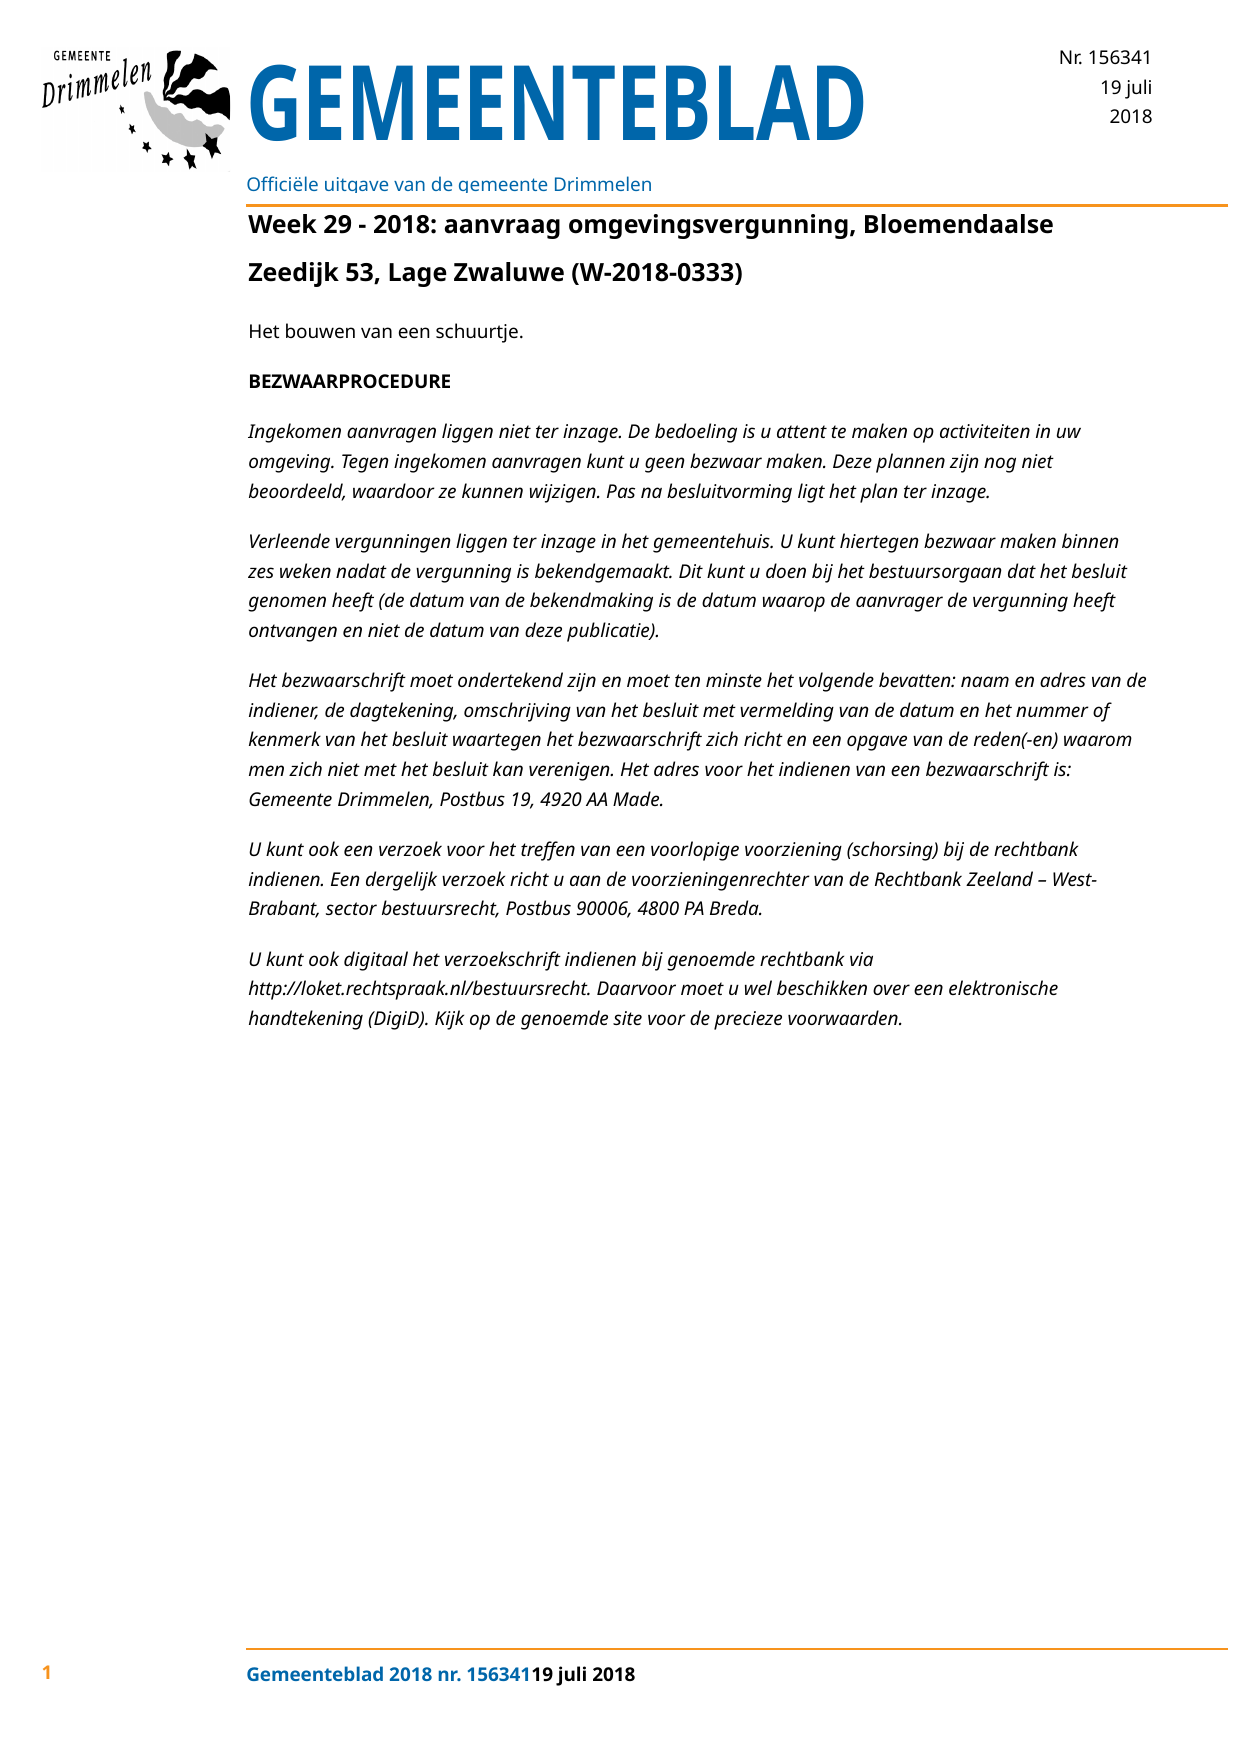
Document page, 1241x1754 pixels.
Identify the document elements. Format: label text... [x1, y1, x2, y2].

picture [41, 47, 231, 172]
text U kunt ook een verzoek voor het treffen van een voorlopige voorziening (schorsing) bij de rechtbank indienen. Een dergelijk verzoek richt u aan de voorzieningenrechter van de Rechtbank Zeeland – West-Brabant, sector bestuursrecht, Postbus 90006, 4800 PA Breda. [248, 836, 1152, 921]
text U kunt ook digitaal het verzoekschrift indienen bij genoemde rechtbank via http://loket.rechtspraak.nl/bestuursrecht. Daarvoor moet u wel beschikken over een elektronische handtekening (DigiD). Kijk op de genoemde site voor de precieze voorwaarden. [248, 946, 1152, 1031]
text Verleende vergunningen liggen ter inzage in het gemeentehuis. U kunt hiertegen bezwaar maken binnen zes weken nadat de vergunning is bekendgemaakt. Dit kunt u doen bij het bestuursorgaan dat het besluit genomen heeft (de datum van de bekendmaking is de datum waarop de aanvrager de vergunning heeft ontvangen en niet de datum van deze publicatie). [248, 528, 1152, 643]
text Week 29 - 2018: aanvraag omgevingsvergunning, Bloemendaalse Zeedijk 53, Lage Zwaluwe (W-2018-0333) [248, 207, 1152, 288]
text Ingekomen aanvragen liggen niet ter inzage. De bedoeling is u attent te maken op activiteiten in uw omgeving. Tegen ingekomen aanvragen kunt u geen bezwaar maken. Deze plannen zijn nog niet beoordeeld, waardoor ze kunnen wijzigen. Pas na besluitvorming ligt het plan ter inzage. [248, 419, 1152, 504]
text Het bezwaarschrift moet ondertekend zijn en moet ten minste het volgende bevatten: naam en adres van de indiener, de dagtekening, omschrijving van het besluit met vermelding van de datum en het nummer of kenmerk van het besluit waartegen het bezwaarschrift zich richt en een opgave van de reden(-en) waarom men zich niet met het besluit kan verenigen. Het adres voor het indienen van een bezwaarschrift is: Gemeente Drimmelen, Postbus 19, 4920 AA Made. [248, 667, 1152, 812]
text BEZWAARPROCEDURE [248, 368, 1152, 394]
text Het bouwen van een schuurtje. [248, 318, 1152, 344]
